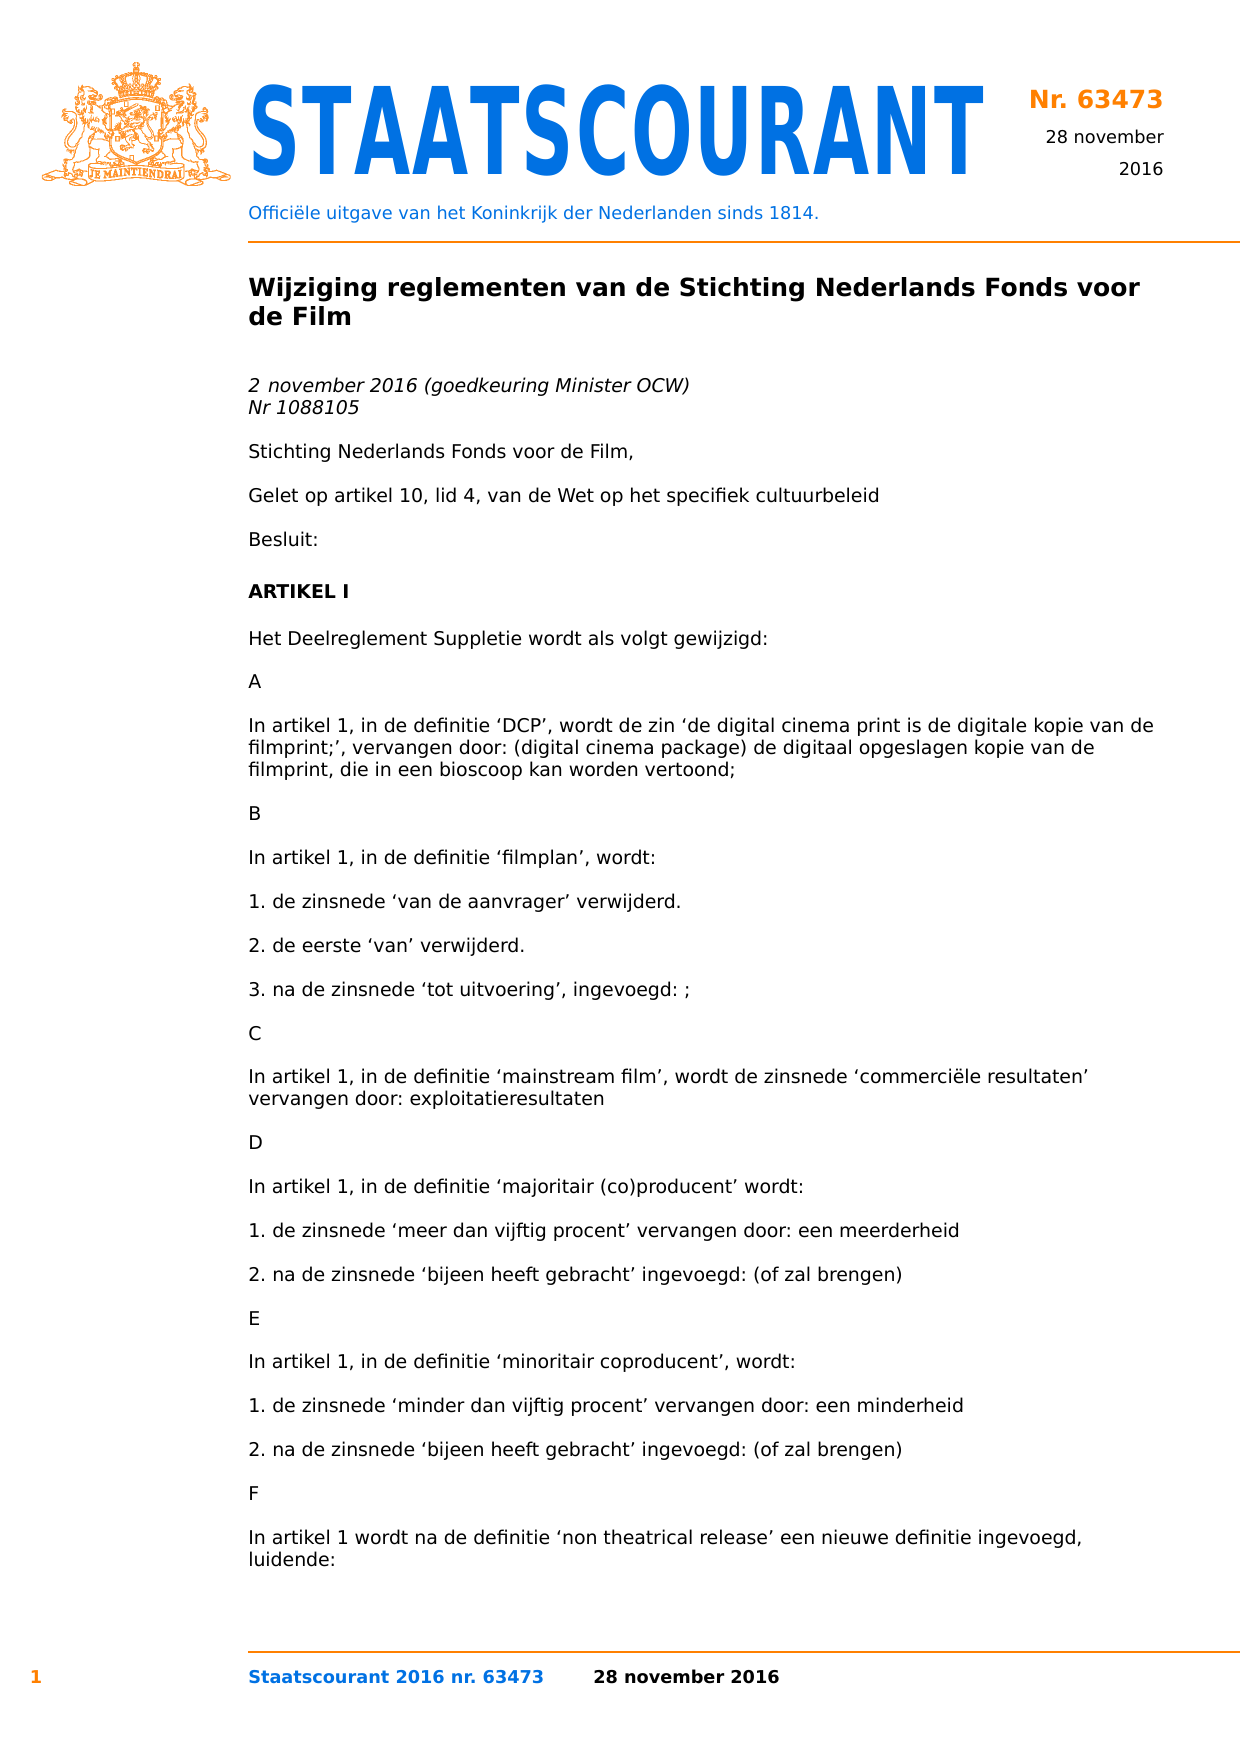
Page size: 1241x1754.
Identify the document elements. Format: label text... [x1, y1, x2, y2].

table_cell 28 november [998, 121, 1240, 153]
text F [248, 1483, 1163, 1505]
text 1. de zinsnede ‘minder dan vijftig procent’ vervangen door: een minderheid [248, 1395, 1163, 1417]
table_header [25, 62, 248, 241]
text 2. na de zinsnede ‘bijeen heeft gebracht’ ingevoegd: (of zal brengen) [248, 1439, 1163, 1461]
table_header Nr. 63473 [998, 62, 1240, 121]
text E [248, 1307, 1163, 1329]
text C [248, 1022, 1163, 1044]
text In artikel 1 wordt na de definitie ‘non theatrical release’ een nieuwe definitie ingevoegd, luidende: [248, 1527, 1163, 1571]
table_cell 2016 [998, 153, 1240, 203]
subtitle Wijziging reglementen van de Stichting Nederlands Fonds voor de Film [248, 273, 1163, 331]
text Stichting Nederlands Fonds voor de Film, [248, 441, 1163, 463]
text 2. de eerste ‘van’ verwijderd. [248, 935, 1163, 957]
text In artikel 1, in de definitie ‘minoritair coproducent’, wordt: [248, 1351, 1163, 1373]
text B [248, 803, 1163, 825]
text Besluit: [248, 529, 1163, 551]
text Nr 1088105 [248, 397, 1163, 419]
text A [248, 671, 1163, 693]
text In artikel 1, in de definitie ‘DCP’, wordt de zin ‘de digital cinema print is de digitale kopie van de filmprint;’, vervangen door: (digital cinema package) de digitaal opgeslagen kopie van de filmprint, die in een bioscoop kan worden vertoond; [248, 715, 1163, 781]
text 1. de zinsnede ‘meer dan vijftig procent’ vervangen door: een meerderheid [248, 1220, 1163, 1242]
text Het Deelreglement Suppletie wordt als volgt gewijzigd: [248, 628, 1163, 649]
text 2. na de zinsnede ‘bijeen heeft gebracht’ ingevoegd: (of zal brengen) [248, 1264, 1163, 1286]
text In artikel 1, in de definitie ‘majoritair (co)producent’ wordt: [248, 1176, 1163, 1198]
text 3. na de zinsnede ‘tot uitvoering’, ingevoegd: ; [248, 978, 1163, 1001]
text In artikel 1, in de definitie ‘mainstream film’, wordt de zinsnede ‘commerciële resultaten’ vervangen door: exploitatieresultaten [248, 1066, 1163, 1110]
text Gelet op artikel 10, lid 4, van de Wet op het specifiek cultuurbeleid [248, 485, 1163, 507]
text 1. de zinsnede ‘van de aanvrager’ verwijderd. [248, 891, 1163, 913]
subtitle ARTIKEL I [248, 581, 1163, 603]
text In artikel 1, in de definitie ‘filmplan’, wordt: [248, 847, 1163, 869]
picture [41, 62, 231, 186]
table_header STAATSCOURANT [248, 62, 998, 203]
text D [248, 1132, 1163, 1154]
table_cell Officiële uitgave van het Koninkrijk der Nederlanden sinds 1814. [248, 203, 1240, 241]
text 2 november 2016 (goedkeuring Minister OCW) [248, 375, 1163, 397]
